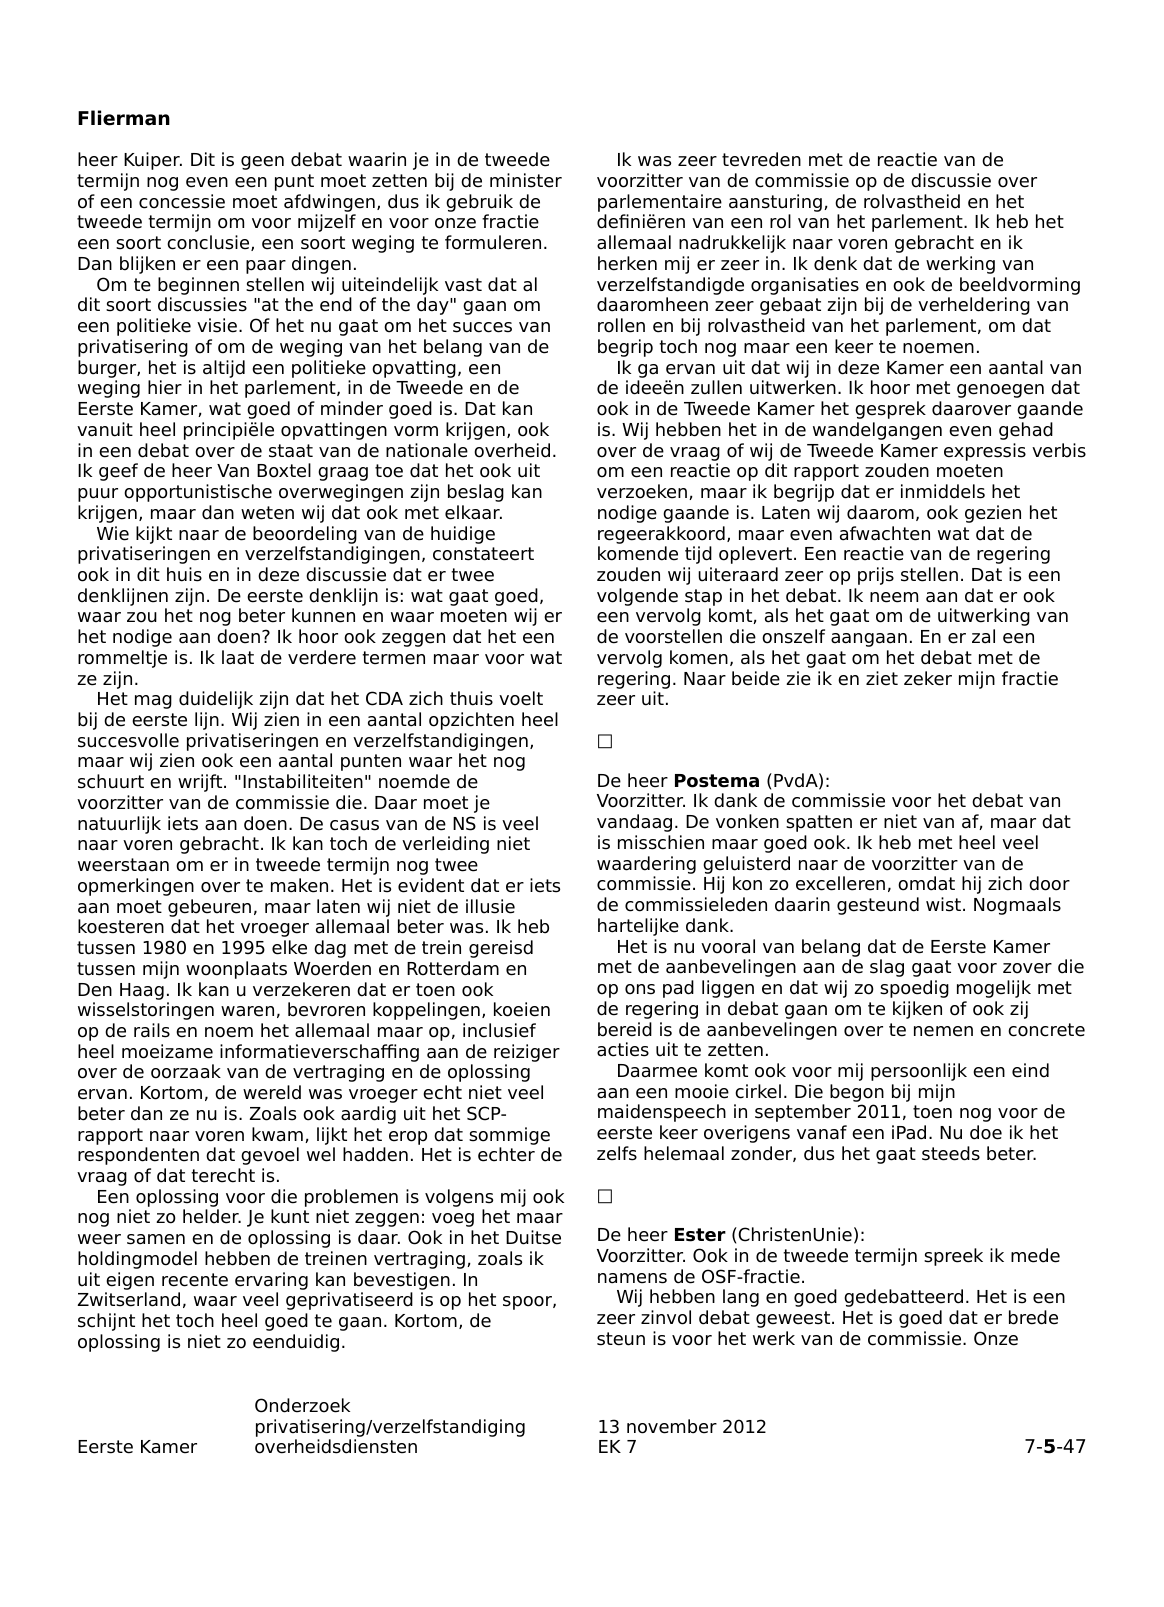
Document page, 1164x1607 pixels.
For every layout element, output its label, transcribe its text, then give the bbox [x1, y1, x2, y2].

text Ik ga ervan uit dat wij in deze Kamer een aantal van de ideeën zullen uitwerken. Ik hoor met genoegen dat ook in de Tweede Kamer het gesprek daarover gaande is. Wij hebben het in de wandelgangen even gehad over de vraag of wij de Tweede Kamer expressis verbis om een reactie op dit rapport zouden moeten verzoeken, maar ik begrijp dat er inmiddels het nodige gaande is. Laten wij daarom, ook gezien het regeerakkoord, maar even afwachten wat dat de komende tijd oplevert. Een reactie van de regering zouden wij uiteraard zeer op prijs stellen. Dat is een volgende stap in het debat. Ik neem aan dat er ook een vervolg komt, als het gaat om de uitwerking van de voorstellen die onszelf aangaan. En er zal een vervolg komen, als het gaat om het debat met de regering. Naar beide zie ik en ziet zeker mijn fractie zeer uit. [596, 357, 1087, 710]
text Het mag duidelijk zijn dat het CDA zich thuis voelt bij de eerste lijn. Wij zien in een aantal opzichten heel succesvolle privatiseringen en verzelfstandigingen, maar wij zien ook een aantal punten waar het nog schuurt en wrijft. "Instabiliteiten" noemde de voorzitter van de commissie die. Daar moet je natuurlijk iets aan doen. De casus van de NS is veel naar voren gebracht. Ik kan toch de verleiding niet weerstaan om er in tweede termijn nog twee opmerkingen over te maken. Het is evident dat er iets aan moet gebeuren, maar laten wij niet de illusie koesteren dat het vroeger allemaal beter was. Ik heb tussen 1980 en 1995 elke dag met de trein gereisd tussen mijn woonplaats Woerden en Rotterdam en Den Haag. Ik kan u verzekeren dat er toen ook wisselstoringen waren, bevroren koppelingen, koeien op de rails en noem het allemaal maar op, inclusief heel moeizame informatieverschaffing aan de reiziger over de oorzaak van de vertraging en de oplossing ervan. Kortom, de wereld was vroeger echt niet veel beter dan ze nu is. Zoals ook aardig uit het SCP-rapport naar voren kwam, lijkt het erop dat sommige respondenten dat gevoel wel hadden. Het is echter de vraag of dat terecht is. [77, 689, 567, 1187]
text Voorzitter. Ook in de tweede termijn spreek ik mede namens de OSF-fractie. [596, 1246, 1087, 1287]
text Ik was zeer tevreden met de reactie van de voorzitter van de commissie op de discussie over parlementaire aansturing, de rolvastheid en het definiëren van een rol van het parlement. Ik heb het allemaal nadrukkelijk naar voren gebracht en ik herken mij er zeer in. Ik denk dat de werking van verzelfstandigde organisaties en ook de beeldvorming daaromheen zeer gebaat zijn bij de verheldering van rollen en bij rolvastheid van het parlement, om dat begrip toch nog maar een keer te noemen. [596, 150, 1087, 357]
text □ [596, 730, 1087, 751]
text Een oplossing voor die problemen is volgens mij ook nog niet zo helder. Je kunt niet zeggen: voeg het maar weer samen en de oplossing is daar. Ook in het Duitse holdingmodel hebben de treinen vertraging, zoals ik uit eigen recente ervaring kan bevestigen. In Zwitserland, waar veel geprivatiseerd is op het spoor, schijnt het toch heel goed te gaan. Kortom, de oplossing is niet zo eenduidig. [77, 1187, 567, 1352]
text De heer Postema (PvdA): [596, 771, 1087, 791]
text Wie kijkt naar de beoordeling van de huidige privatiseringen en verzelfstandigingen, constateert ook in dit huis en in deze discussie dat er twee denklijnen zijn. De eerste denklijn is: wat gaat goed, waar zou het nog beter kunnen en waar moeten wij er het nodige aan doen? Ik hoor ook zeggen dat het een rommeltje is. Ik laat de verdere termen maar voor wat ze zijn. [77, 523, 567, 689]
text Wij hebben lang en goed gedebatteerd. Het is een zeer zinvol debat geweest. Het is goed dat er brede steun is voor het werk van de commissie. Onze [596, 1287, 1087, 1349]
text heer Kuiper. Dit is geen debat waarin je in de tweede termijn nog even een punt moet zetten bij de minister of een concessie moet afdwingen, dus ik gebruik de tweede termijn om voor mijzelf en voor onze fractie een soort conclusie, een soort weging te formuleren. Dan blijken er een paar dingen. [77, 150, 567, 274]
text □ [596, 1184, 1087, 1205]
text Om te beginnen stellen wij uiteindelijk vast dat al dit soort discussies "at the end of the day" gaan om een politieke visie. Of het nu gaat om het succes van privatisering of om de weging van het belang van de burger, het is altijd een politieke opvatting, een weging hier in het parlement, in de Tweede en de Eerste Kamer, wat goed of minder goed is. Dat kan vanuit heel principiële opvattingen vorm krijgen, ook in een debat over de staat van de nationale overheid. Ik geef de heer Van Boxtel graag toe dat het ook uit puur opportunistische overwegingen zijn beslag kan krijgen, maar dan weten wij dat ook met elkaar. [77, 274, 567, 523]
text Daarmee komt ook voor mij persoonlijk een eind aan een mooie cirkel. Die begon bij mijn maidenspeech in september 2011, toen nog voor de eerste keer overigens vanaf een iPad. Nu doe ik het zelfs helemaal zonder, dus het gaat steeds beter. [596, 1061, 1087, 1164]
text Het is nu vooral van belang dat de Eerste Kamer met de aanbevelingen aan de slag gaat voor zover die op ons pad liggen en dat wij zo spoedig mogelijk met de regering in debat gaan om te kijken of ook zij bereid is de aanbevelingen over te nemen en concrete acties uit te zetten. [596, 936, 1087, 1061]
text De heer Ester (ChristenUnie): [596, 1225, 1087, 1246]
text Voorzitter. Ik dank de commissie voor het debat van vandaag. De vonken spatten er niet van af, maar dat is misschien maar goed ook. Ik heb met heel veel waardering geluisterd naar de voorzitter van de commissie. Hij kon zo excelleren, omdat hij zich door de commissieleden daarin gesteund wist. Nogmaals hartelijke dank. [596, 791, 1087, 936]
